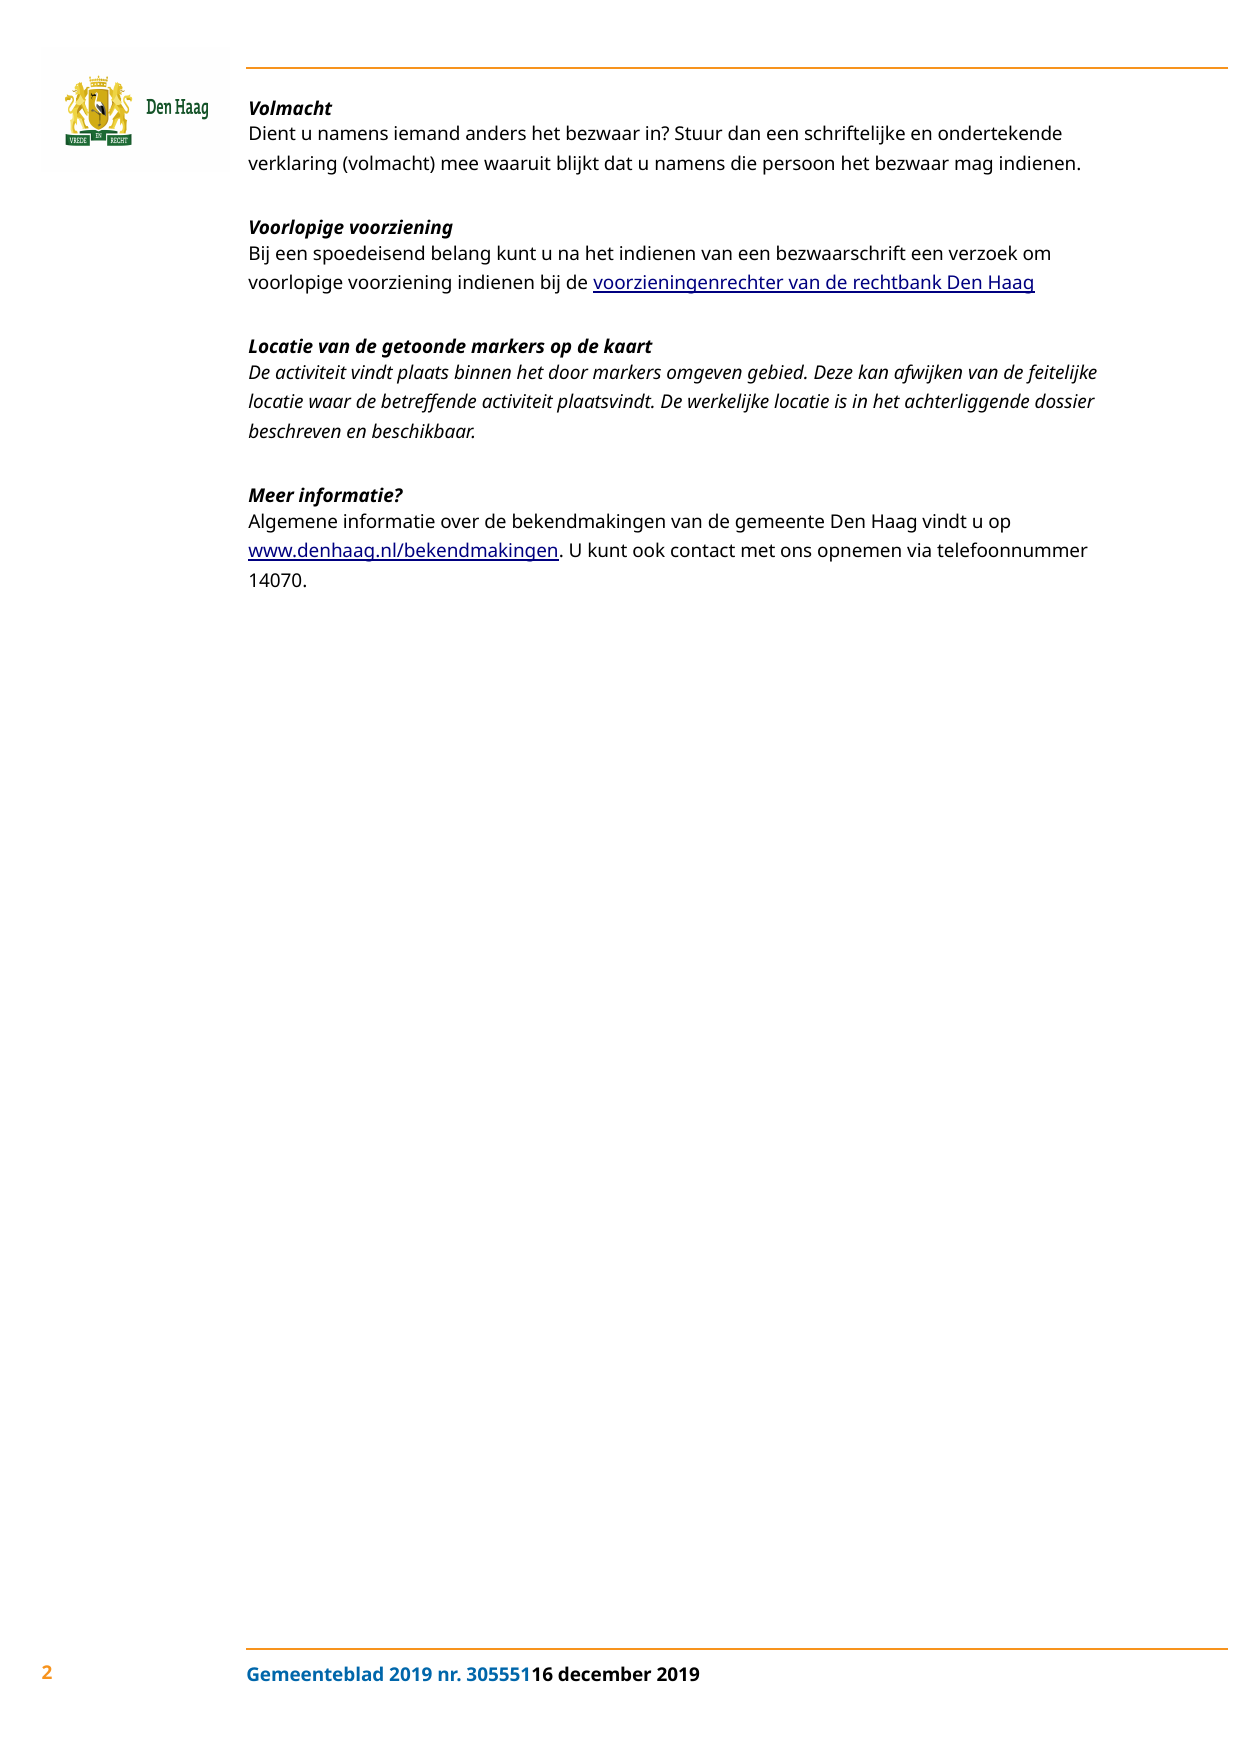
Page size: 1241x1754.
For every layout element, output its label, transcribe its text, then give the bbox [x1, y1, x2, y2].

text Bij een spoedeisend belang kunt u na het indienen van een bezwaarschrift een verzoek om voorlopige voorziening indienen bij de voorzieningenrechter van de rechtbank Den Haag [248, 240, 1152, 295]
text Locatie van de getoonde markers op de kaart [248, 333, 1152, 359]
text Meer informatie? [248, 482, 1152, 508]
text Voorlopige voorziening [248, 214, 1152, 240]
text Dient u namens iemand anders het bezwaar in? Stuur dan een schriftelijke en ondertekende verklaring (volmacht) mee waaruit blijkt dat u namens die persoon het bezwaar mag indienen. [248, 121, 1152, 176]
text Volmacht [248, 95, 1152, 121]
picture [41, 47, 231, 172]
text De activiteit vindt plaats binnen het door markers omgeven gebied. Deze kan afwijken van de feitelijke locatie waar de betreffende activiteit plaatsvindt. De werkelijke locatie is in het achterliggende dossier beschreven en beschikbaar. [248, 359, 1152, 444]
text Algemene informatie over de bekendmakingen van de gemeente Den Haag vindt u op www.denhaag.nl/bekendmakingen. U kunt ook contact met ons opnemen via telefoonnummer 14070. [248, 508, 1152, 593]
